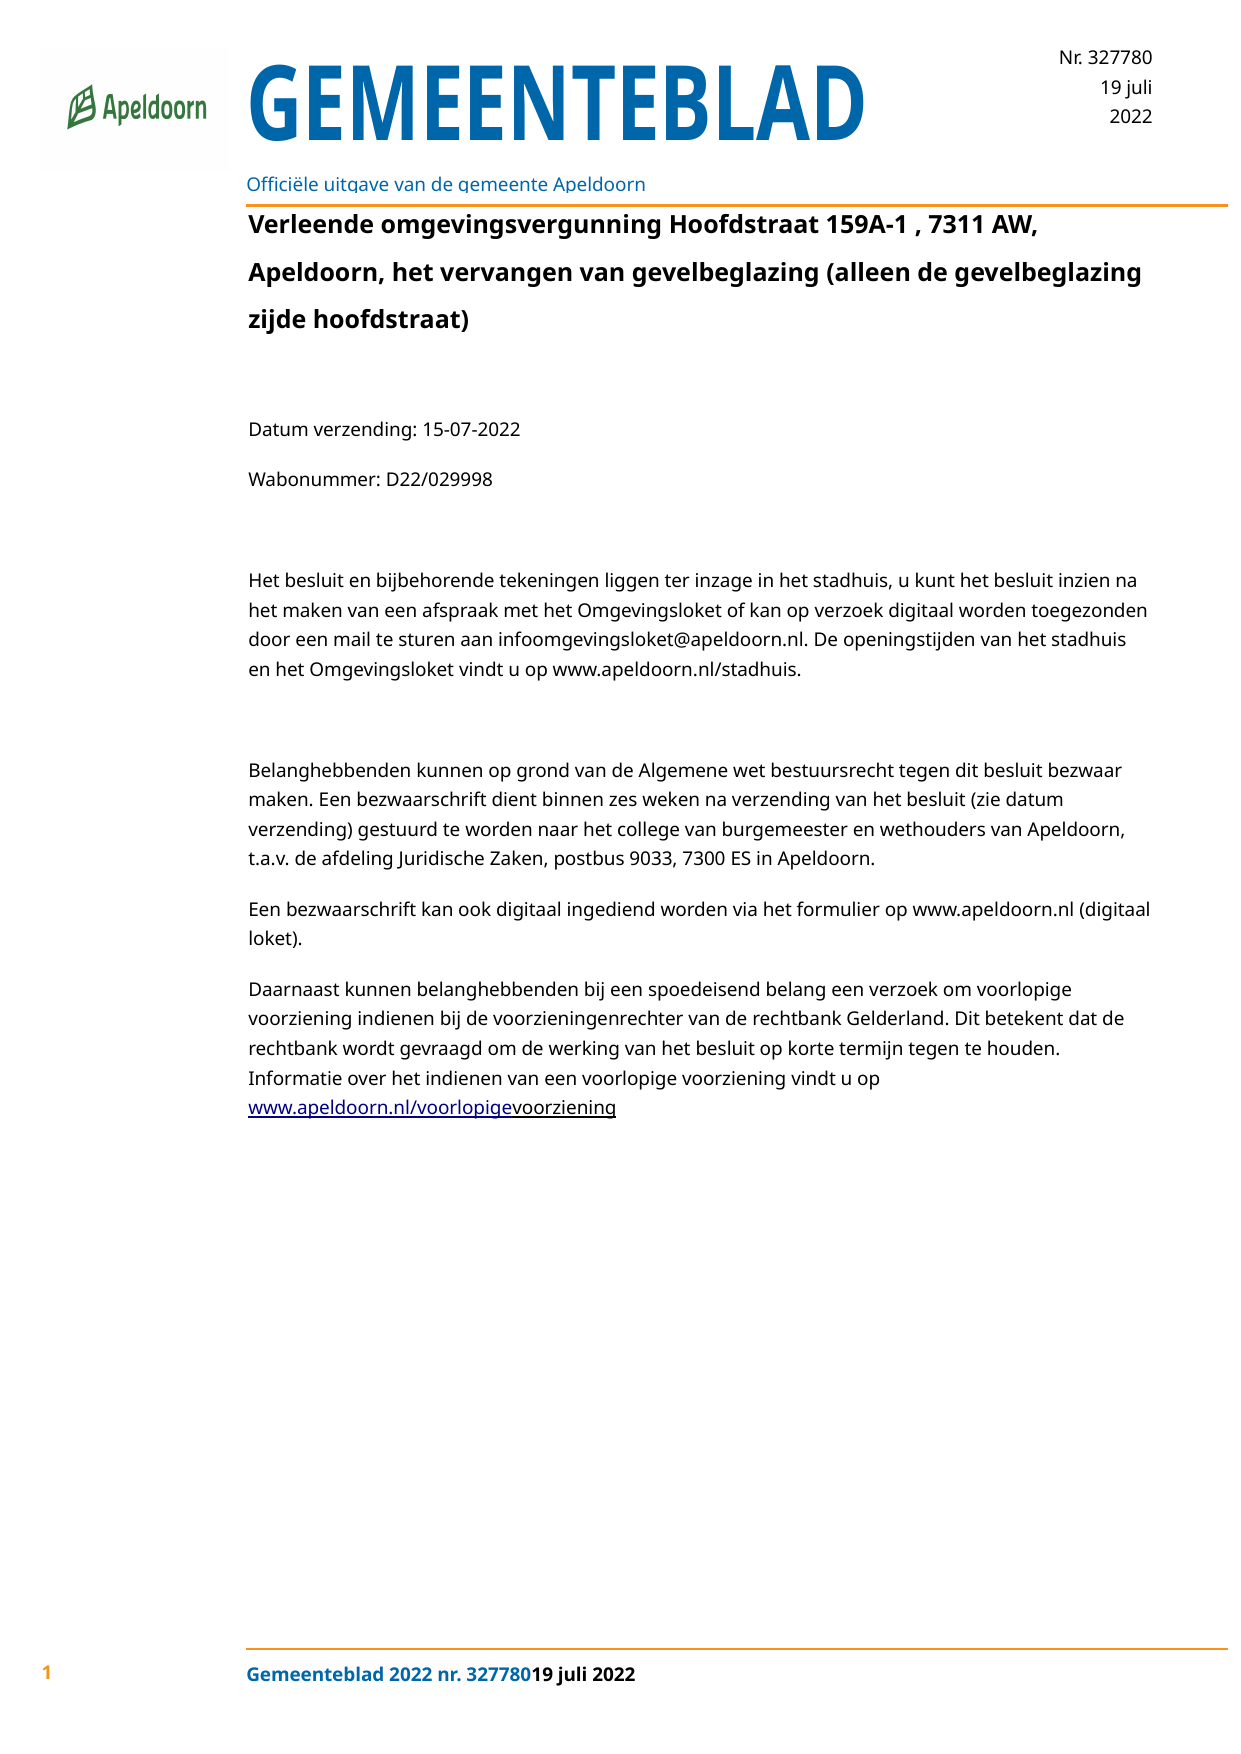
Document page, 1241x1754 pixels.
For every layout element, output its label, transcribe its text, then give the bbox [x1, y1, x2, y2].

text Een bezwaarschrift kan ook digitaal ingediend worden via het formulier op www.apeldoorn.nl (digitaal loket). [248, 896, 1152, 951]
text Daarnaast kunnen belanghebbenden bij een spoedeisend belang een verzoek om voorlopige voorziening indienen bij de voorzieningenrechter van de rechtbank Gelderland. Dit betekent dat de rechtbank wordt gevraagd om de werking van het besluit op korte termijn tegen te houden. Informatie over het indienen van een voorlopige voorziening vindt u op www.apeldoorn.nl/voorlopigevoorziening [248, 976, 1152, 1120]
text Belanghebbenden kunnen op grond van de Algemene wet bestuursrecht tegen dit besluit bezwaar maken. Een bezwaarschrift dient binnen zes weken na verzending van het besluit (zie datum verzending) gestuurd te worden naar het college van burgemeester en wethouders van Apeldoorn, t.a.v. de afdeling Juridische Zaken, postbus 9033, 7300 ES in Apeldoorn. [248, 757, 1152, 871]
text Wabonummer: D22/029998 [248, 466, 1152, 492]
picture [41, 47, 231, 172]
text Het besluit en bijbehorende tekeningen liggen ter inzage in het stadhuis, u kunt het besluit inzien na het maken van een afspraak met het Omgevingsloket of kan op verzoek digitaal worden toegezonden door een mail te sturen aan infoomgevingsloket@apeldoorn.nl. De openingstijden van het stadhuis en het Omgevingsloket vindt u op www.apeldoorn.nl/stadhuis. [248, 567, 1152, 682]
text Verleende omgevingsvergunning Hoofdstraat 159A-1 , 7311 AW, Apeldoorn, het vervangen van gevelbeglazing (alleen de gevelbeglazing zijde hoofdstraat) [248, 207, 1152, 336]
text Datum verzending: 15-07-2022 [248, 416, 1152, 442]
